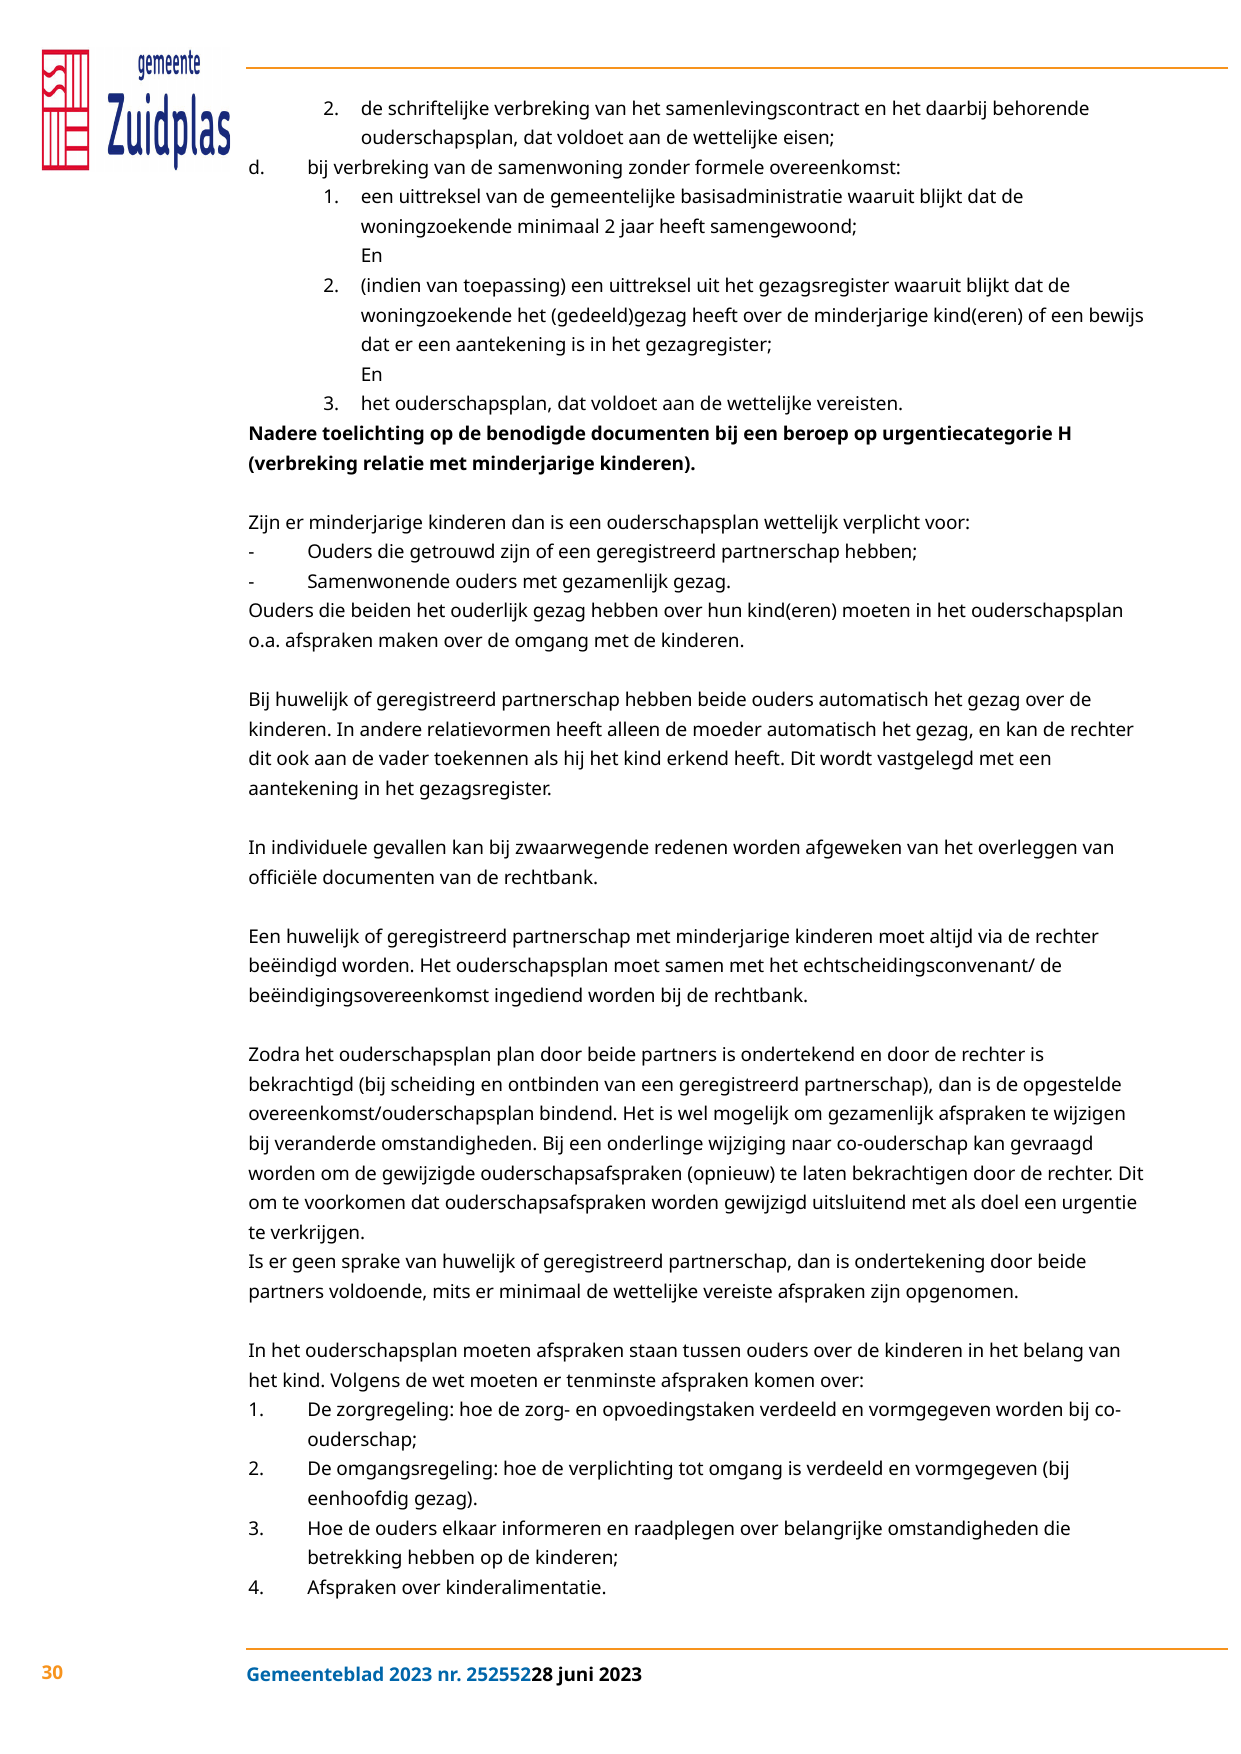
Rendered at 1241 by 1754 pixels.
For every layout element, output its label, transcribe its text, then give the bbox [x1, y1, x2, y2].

list bij verbreking van de samenwoning zonder formele overeenkomst: [248, 154, 1152, 180]
text Bij huwelijk of geregistreerd partnerschap hebben beide ouders automatisch het gezag over de kinderen. In andere relatievormen heeft alleen de moeder automatisch het gezag, en kan de rechter dit ook aan de vader toekennen als hij het kind erkend heeft. Dit wordt vastgelegd met een aantekening in het gezagsregister. [248, 686, 1152, 801]
text In individuele gevallen kan bij zwaarwegende redenen worden afgeweken van het overleggen van officiële documenten van de rechtbank. [248, 834, 1152, 890]
list De omgangsregeling: hoe de verplichting tot omgang is verdeeld en vormgegeven (bij eenhoofdig gezag). [248, 1456, 1152, 1511]
text Nadere toelichting op de benodigde documenten bij een beroep op urgentiecategorie H (verbreking relatie met minderjarige kinderen). [248, 420, 1152, 476]
text Is er geen sprake van huwelijk of geregistreerd partnerschap, dan is ondertekening door beide partners voldoende, mits er minimaal de wettelijke vereiste afspraken zijn opgenomen. [248, 1248, 1152, 1304]
list (indien van toepassing) een uittreksel uit het gezagsregister waaruit blijkt dat de woningzoekende het (gedeeld)gezag heeft over de minderjarige kind(eren) of een bewijs dat er een aantekening is in het gezagregister; [323, 272, 1152, 357]
text In het ouderschapsplan moeten afspraken staan tussen ouders over de kinderen in het belang van het kind. Volgens de wet moeten er tenminste afspraken komen over: [248, 1337, 1152, 1393]
list De zorgregeling: hoe de zorg- en opvoedingstaken verdeeld en vormgegeven worden bij co-ouderschap; [248, 1396, 1152, 1452]
list een uittreksel van de gemeentelijke basisadministratie waaruit blijkt dat de woningzoekende minimaal 2 jaar heeft samengewoond; [323, 183, 1152, 239]
list Samenwonende ouders met gezamenlijk gezag. [248, 568, 1152, 594]
text Ouders die beiden het ouderlijk gezag hebben over hun kind(eren) moeten in het ouderschapsplan o.a. afspraken maken over de omgang met de kinderen. [248, 598, 1152, 653]
text Zodra het ouderschapsplan plan door beide partners is ondertekend en door de rechter is bekrachtigd (bij scheiding en ontbinden van een geregistreerd partnerschap), dan is de opgestelde overeenkomst/ouderschapsplan bindend. Het is wel mogelijk om gezamenlijk afspraken te wijzigen bij veranderde omstandigheden. Bij een onderlinge wijziging naar co-ouderschap kan gevraagd worden om de gewijzigde ouderschapsafspraken (opnieuw) te laten bekrachtigen door de rechter. Dit om te voorkomen dat ouderschapsafspraken worden gewijzigd uitsluitend met als doel een urgentie te verkrijgen. [248, 1041, 1152, 1245]
list En [323, 361, 1152, 387]
list Afspraken over kinderalimentatie. [248, 1574, 1152, 1600]
list het ouderschapsplan, dat voldoet aan de wettelijke vereisten. [323, 391, 1152, 416]
text Een huwelijk of geregistreerd partnerschap met minderjarige kinderen moet altijd via de rechter beëindigd worden. Het ouderschapsplan moet samen met het echtscheidingsconvenant/ de beëindigingsovereenkomst ingediend worden bij de rechtbank. [248, 923, 1152, 1008]
list Ouders die getrouwd zijn of een geregistreerd partnerschap hebben; [248, 538, 1152, 564]
list Hoe de ouders elkaar informeren en raadplegen over belangrijke omstandigheden die betrekking hebben op de kinderen; [248, 1515, 1152, 1570]
list de schriftelijke verbreking van het samenlevingscontract en het daarbij behorende ouderschapsplan, dat voldoet aan de wettelijke eisen; [323, 95, 1152, 150]
text Zijn er minderjarige kinderen dan is een ouderschapsplan wettelijk verplicht voor: [248, 509, 1152, 535]
list En [323, 243, 1152, 268]
picture [41, 47, 231, 172]
